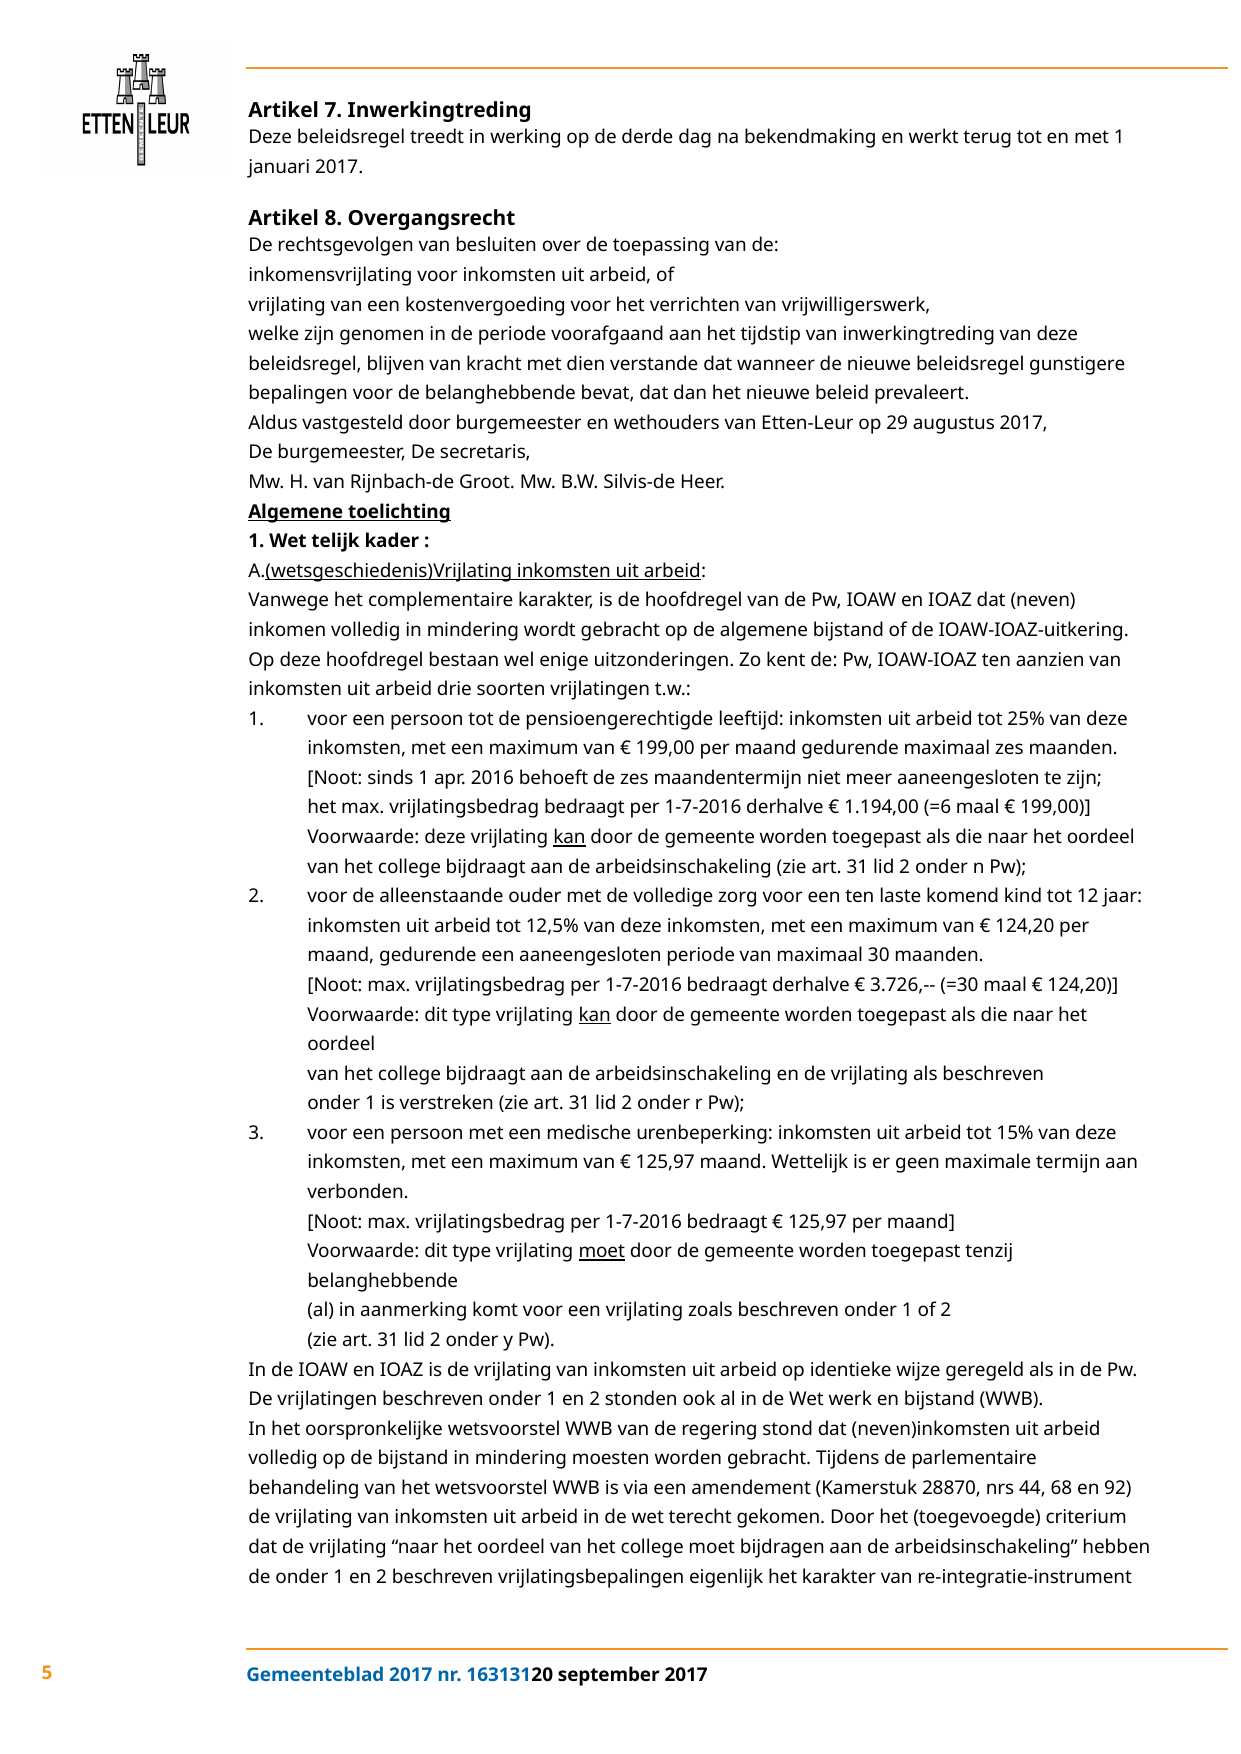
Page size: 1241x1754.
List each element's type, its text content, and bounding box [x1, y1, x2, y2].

list Voorwaarde: deze vrijlating kan door de gemeente worden toegepast als die naar het oordeel [248, 823, 1152, 849]
text De burgemeester, De secretaris, [248, 439, 1152, 464]
list (al) in aanmerking komt voor een vrijlating zoals beschreven onder 1 of 2 [248, 1297, 1152, 1322]
text De rechtsgevolgen van besluiten over de toepassing van de: [248, 232, 1152, 257]
text welke zijn genomen in de periode voorafgaand aan het tijdstip van inwerkingtreding van deze beleidsregel, blijven van kracht met dien verstande dat wanneer de nieuwe beleidsregel gunstigere bepalingen voor de belanghebbende bevat, dat dan het nieuwe beleid prevaleert. [248, 320, 1152, 405]
text vrijlating van een kostenvergoeding voor het verrichten van vrijwilligerswerk, [248, 291, 1152, 317]
list [Noot: max. vrijlatingsbedrag per 1-7-2016 bedraagt € 125,97 per maand] [248, 1208, 1152, 1234]
list onder 1 is verstreken (zie art. 31 lid 2 onder r Pw); [248, 1089, 1152, 1115]
list Voorwaarde: dit type vrijlating moet door de gemeente worden toegepast tenzij belanghebbende [248, 1237, 1152, 1293]
picture [41, 47, 231, 172]
text Deze beleidsregel treedt in werking op de derde dag na bekendmaking en werkt terug tot en met 1 januari 2017. [248, 123, 1152, 178]
text De vrijlatingen beschreven onder 1 en 2 stonden ook al in de Wet werk en bijstand (WWB). [248, 1385, 1152, 1411]
list van het college bijdraagt aan de arbeidsinschakeling (zie art. 31 lid 2 onder n Pw); [248, 853, 1152, 879]
list het max. vrijlatingsbedrag bedraagt per 1-7-2016 derhalve € 1.194,00 (=6 maal € 199,00)] [248, 794, 1152, 819]
list [Noot: sinds 1 apr. 2016 behoeft de zes maandentermijn niet meer aaneengesloten te zijn; [248, 764, 1152, 790]
list inkomsten uit arbeid tot 12,5% van deze inkomsten, met een maximum van € 124,20 per maand, gedurende een aaneengesloten periode van maximaal 30 maanden. [248, 912, 1152, 967]
list voor een persoon tot de pensioengerechtigde leeftijd: inkomsten uit arbeid tot 25% van deze inkomsten, met een maximum van € 199,00 per maand gedurende maximaal zes maanden. [248, 705, 1152, 760]
text 1. Wet telijk kader : [248, 527, 1152, 553]
text Op deze hoofdregel bestaan wel enige uitzonderingen. Zo kent de: Pw, IOAW-IOAZ ten aanzien van inkomsten uit arbeid drie soorten vrijlatingen t.w.: [248, 646, 1152, 701]
text inkomensvrijlating voor inkomsten uit arbeid, of [248, 261, 1152, 287]
list van het college bijdraagt aan de arbeidsinschakeling en de vrijlating als beschreven [248, 1060, 1152, 1086]
text Mw. H. van Rijnbach-de Groot. Mw. B.W. Silvis-de Heer. [248, 468, 1152, 494]
list [Noot: max. vrijlatingsbedrag per 1-7-2016 bedraagt derhalve € 3.726,-- (=30 maal € 124,20)] [248, 971, 1152, 997]
list (zie art. 31 lid 2 onder y Pw). [248, 1326, 1152, 1352]
list Voorwaarde: dit type vrijlating kan door de gemeente worden toegepast als die naar het oordeel [248, 1001, 1152, 1056]
text Algemene toelichting [248, 498, 1152, 524]
text In het oorspronkelijke wetsvoorstel WWB van de regering stond dat (neven)inkomsten uit arbeid volledig op de bijstand in mindering moesten worden gebracht. Tijdens de parlementaire behandeling van het wetsvoorstel WWB is via een amendement (Kamerstuk 28870, nrs 44, 68 en 92) de vrijlating van inkomsten uit arbeid in de wet terecht gekomen. Door het (toegevoegde) criterium dat de vrijlating “naar het oordeel van het college moet bijdragen aan de arbeidsinschakeling” hebben de onder 1 en 2 beschreven vrijlatingsbepalingen eigenlijk het karakter van re-integratie-instrument [248, 1415, 1152, 1589]
text Artikel 7. Inwerkingtreding [248, 95, 1152, 123]
list voor de alleenstaande ouder met de volledige zorg voor een ten laste komend kind tot 12 jaar: [248, 882, 1152, 908]
text Aldus vastgesteld door burgemeester en wethouders van Etten-Leur op 29 augustus 2017, [248, 409, 1152, 435]
text In de IOAW en IOAZ is de vrijlating van inkomsten uit arbeid op identieke wijze geregeld als in de Pw. [248, 1356, 1152, 1382]
list voor een persoon met een medische urenbeperking: inkomsten uit arbeid tot 15% van deze inkomsten, met een maximum van € 125,97 maand. Wettelijk is er geen maximale termijn aan verbonden. [248, 1119, 1152, 1204]
text A.(wetsgeschiedenis)Vrijlating inkomsten uit arbeid: [248, 557, 1152, 583]
text Vanwege het complementaire karakter, is de hoofdregel van de Pw, IOAW en IOAZ dat (neven) inkomen volledig in mindering wordt gebracht op de algemene bijstand of de IOAW-IOAZ-uitkering. [248, 587, 1152, 642]
text Artikel 8. Overgangsrecht [248, 203, 1152, 232]
